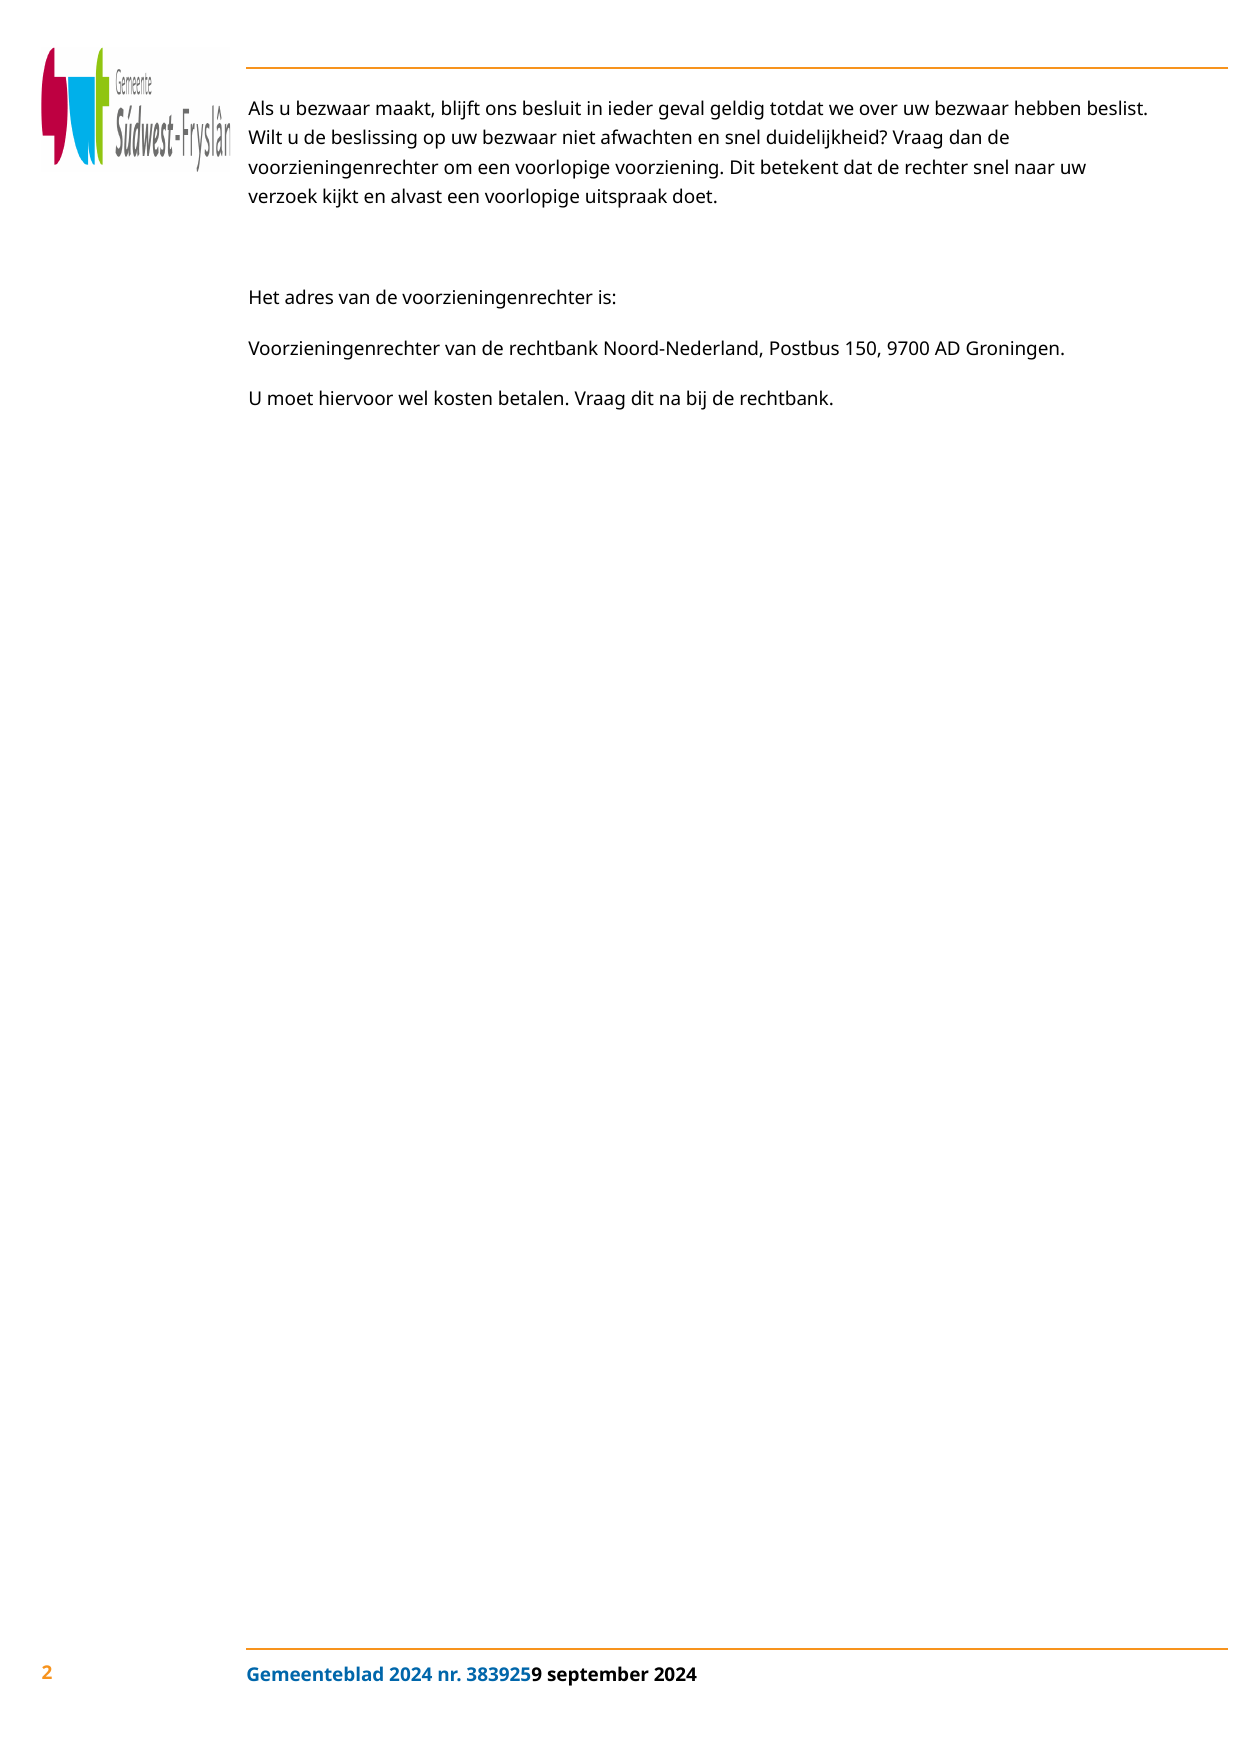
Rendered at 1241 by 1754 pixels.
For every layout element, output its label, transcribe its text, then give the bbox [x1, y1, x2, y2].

text Als u bezwaar maakt, blijft ons besluit in ieder geval geldig totdat we over uw bezwaar hebben beslist. Wilt u de beslissing op uw bezwaar niet afwachten en snel duidelijkheid? Vraag dan de voorzieningenrechter om een voorlopige voorziening. Dit betekent dat de rechter snel naar uw verzoek kijkt en alvast een voorlopige uitspraak doet. [248, 95, 1152, 209]
picture [41, 47, 231, 172]
text Voorzieningenrechter van de rechtbank Noord-Nederland, Postbus 150, 9700 AD Groningen. [248, 335, 1152, 361]
text U moet hiervoor wel kosten betalen. Vraag dit na bij de rechtbank. [248, 385, 1152, 411]
text Het adres van de voorzieningenrechter is: [248, 284, 1152, 310]
